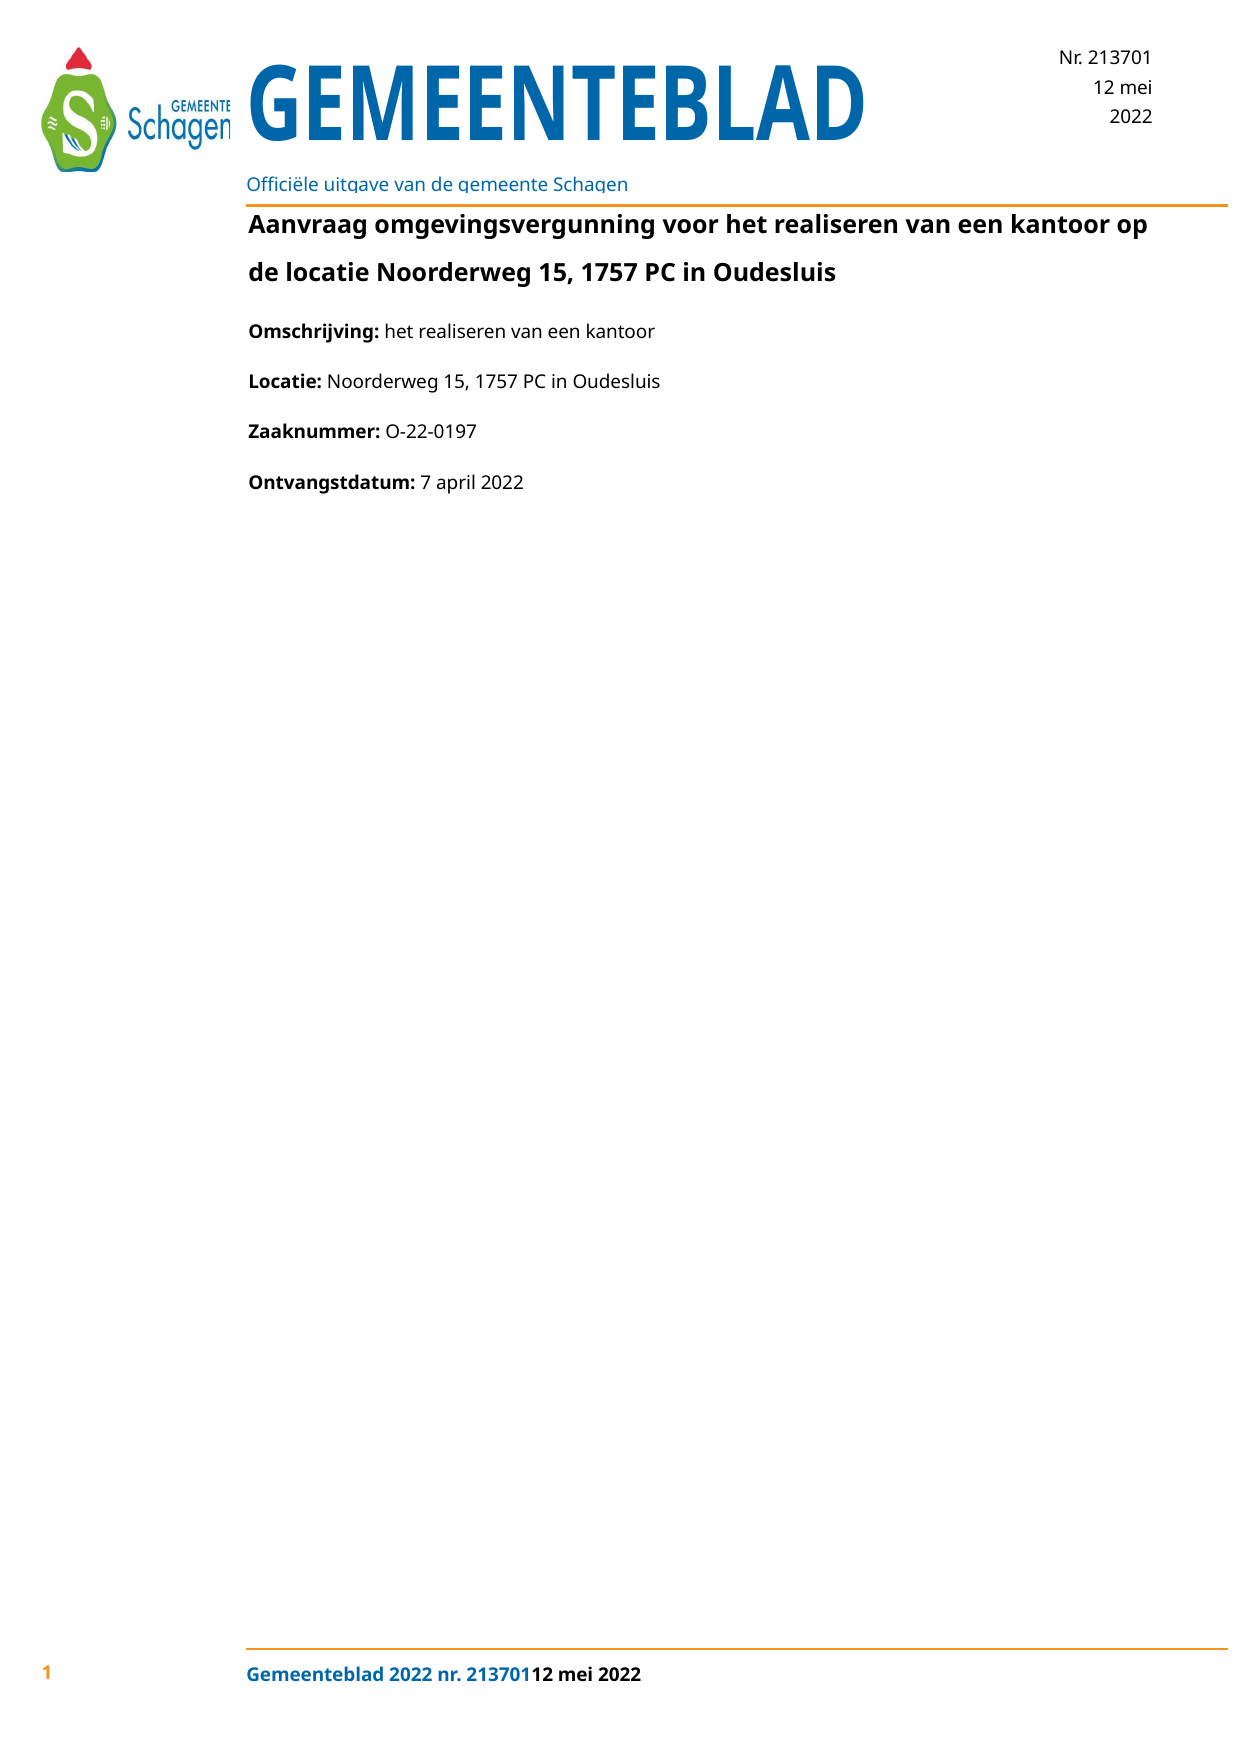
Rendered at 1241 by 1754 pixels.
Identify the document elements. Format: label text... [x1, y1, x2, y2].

text Locatie: Noorderweg 15, 1757 PC in Oudesluis [248, 368, 1152, 394]
text Omschrijving: het realiseren van een kantoor [248, 318, 1152, 344]
text Ontvangstdatum: 7 april 2022 [248, 469, 1152, 495]
picture [41, 47, 231, 172]
text Zaaknummer: O-22-0197 [248, 419, 1152, 444]
text Aanvraag omgevingsvergunning voor het realiseren van een kantoor op de locatie Noorderweg 15, 1757 PC in Oudesluis [248, 207, 1152, 288]
